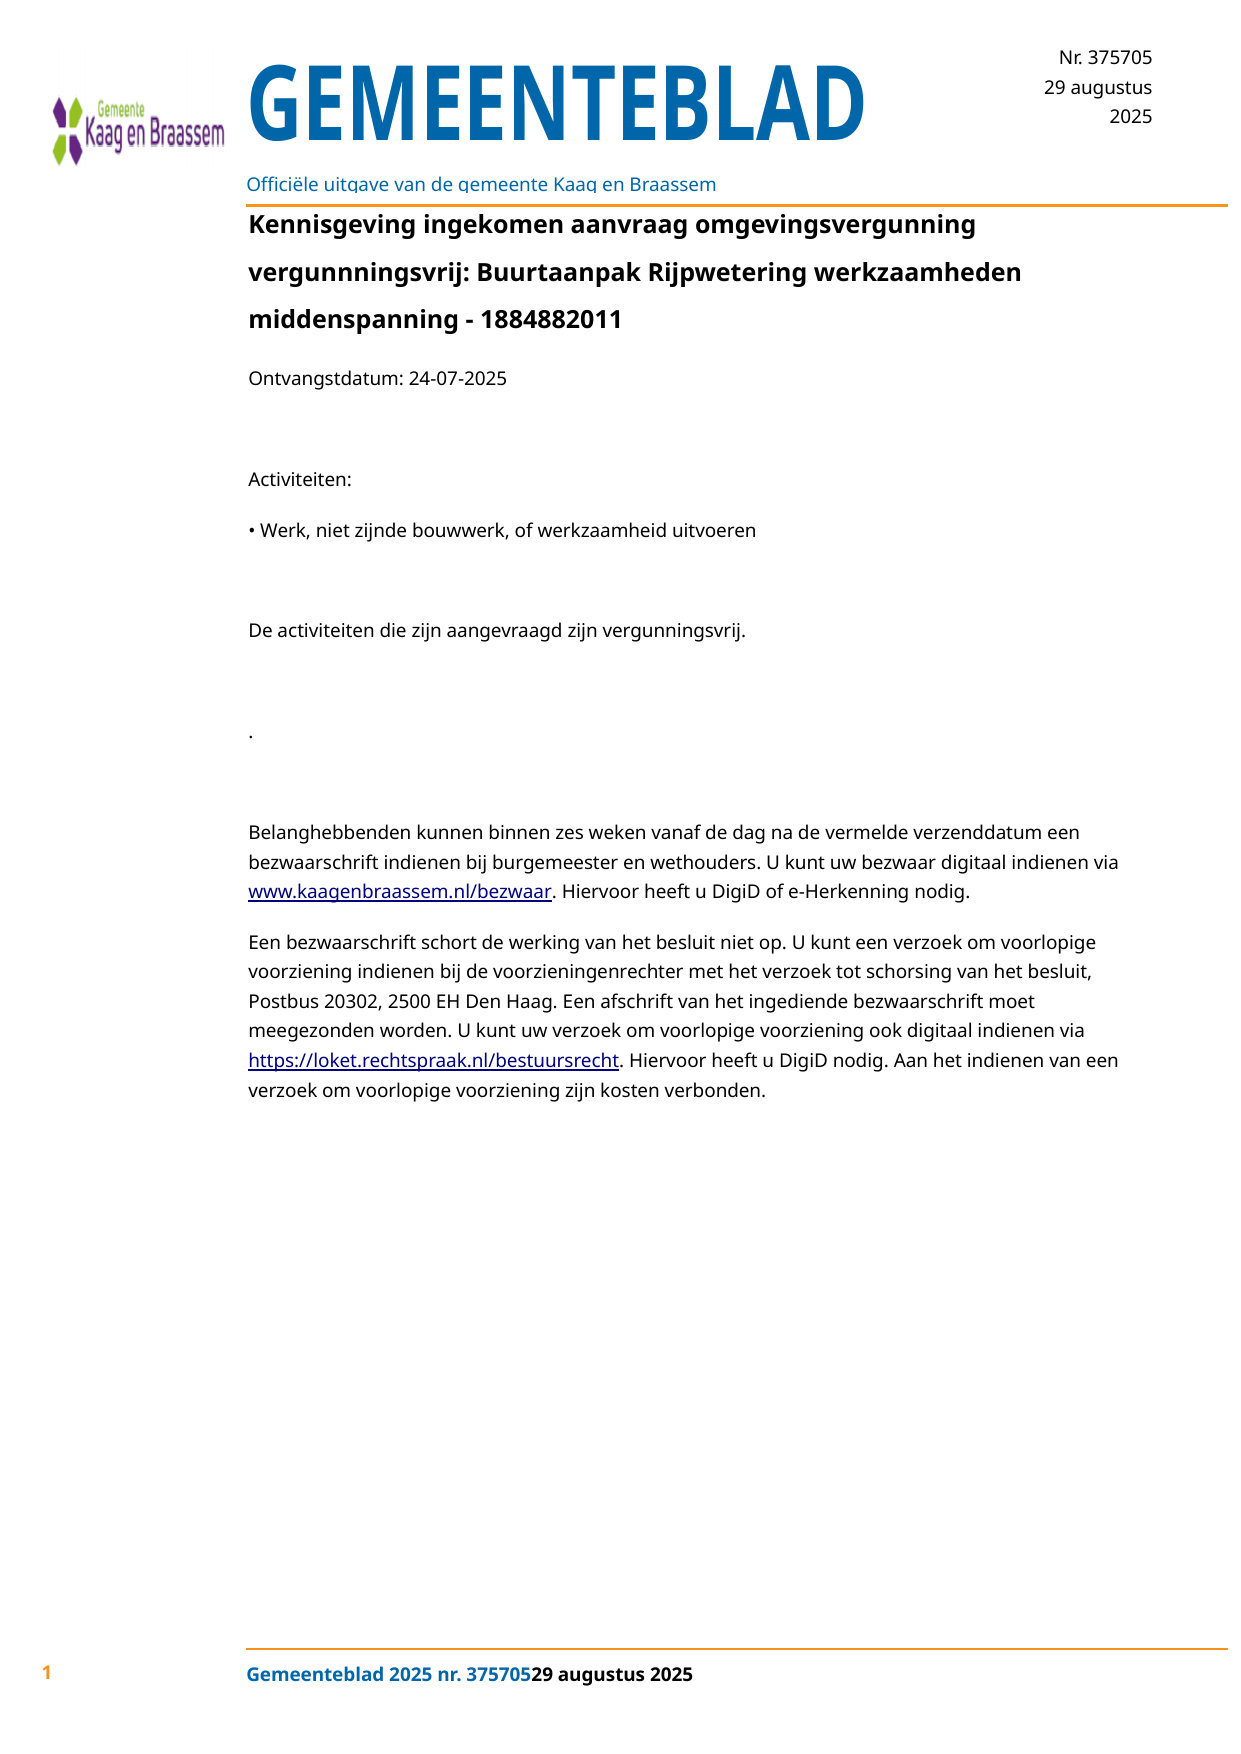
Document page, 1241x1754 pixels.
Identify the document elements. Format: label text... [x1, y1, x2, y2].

text Kennisgeving ingekomen aanvraag omgevingsvergunning vergunnningsvrij: Buurtaanpak Rijpwetering werkzaamheden middenspanning - 1884882011 [248, 207, 1152, 336]
text Belanghebbenden kunnen binnen zes weken vanaf de dag na de vermelde verzenddatum een bezwaarschrift indienen bij burgemeester en wethouders. U kunt uw bezwaar digitaal indienen via www.kaagenbraassem.nl/bezwaar. Hiervoor heeft u DigiD of e-Herkenning nodig. [248, 819, 1152, 904]
picture [41, 47, 231, 172]
text • Werk, niet zijnde bouwwerk, of werkzaamheid uitvoeren [248, 517, 1152, 542]
text Activiteiten: [248, 466, 1152, 492]
text De activiteiten die zijn aangevraagd zijn vergunningsvrij. [248, 618, 1152, 643]
text Een bezwaarschrift schort de werking van het besluit niet op. U kunt een verzoek om voorlopige voorziening indienen bij de voorzieningenrechter met het verzoek tot schorsing van het besluit, Postbus 20302, 2500 EH Den Haag. Een afschrift van het ingediende bezwaarschrift moet meegezonden worden. U kunt uw verzoek om voorlopige voorziening ook digitaal indienen via https://loket.rechtspraak.nl/bestuursrecht. Hiervoor heeft u DigiD nodig. Aan het indienen van een verzoek om voorlopige voorziening zijn kosten verbonden. [248, 929, 1152, 1102]
text . [248, 718, 1152, 744]
text Ontvangstdatum: 24-07-2025 [248, 366, 1152, 391]
